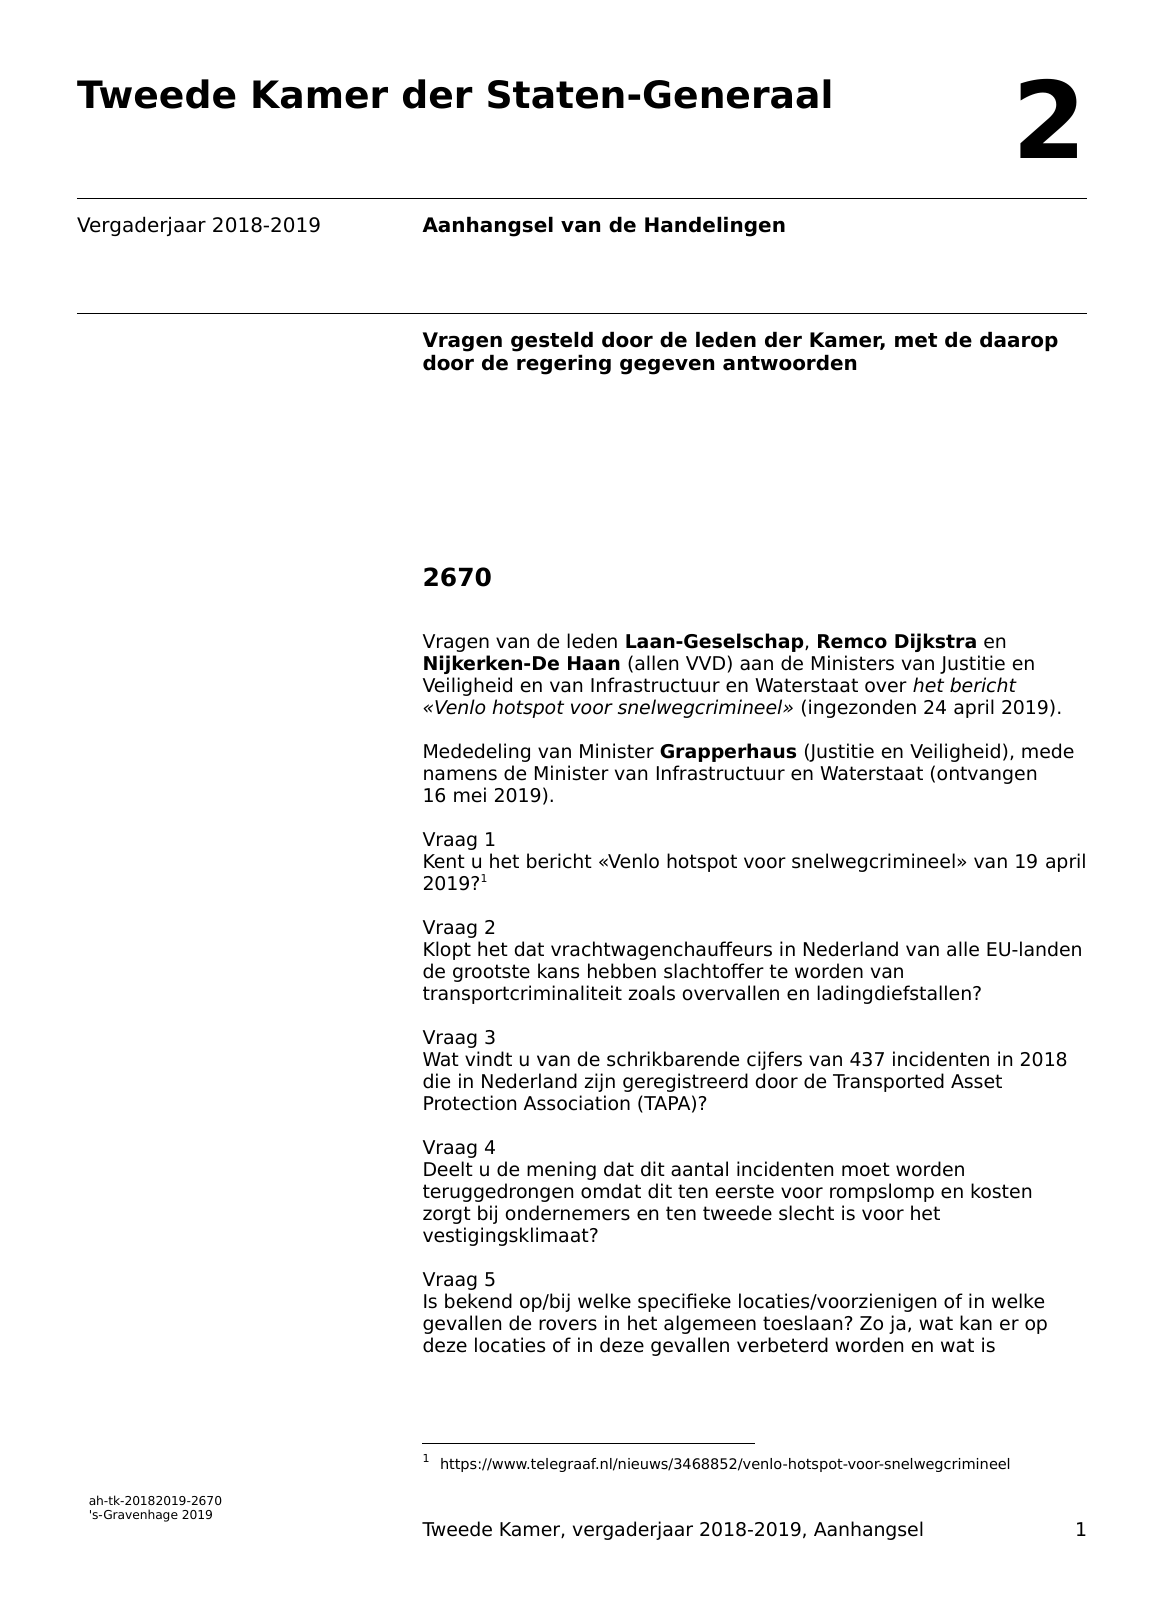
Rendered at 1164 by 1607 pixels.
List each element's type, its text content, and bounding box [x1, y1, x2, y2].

table_header 2 [886, 59, 1087, 198]
text https://www.telegraaf.nl/nieuws/3468852/venlo-hotspot-voor-snelwegcrimineel [422, 1452, 1087, 1474]
text Vraag 3 [422, 1027, 1087, 1049]
table_cell Aanhangsel van de Handelingen [422, 199, 1087, 313]
table_cell Vragen gesteld door de leden der Kamer, met de daarop door de regering gegeven antwoorden [422, 314, 1087, 376]
text Mededeling van Minister Grapperhaus (Justitie en Veiligheid), mede namens de Minister van Infrastructuur en Waterstaat (ontvangen 16 mei 2019). [422, 741, 1087, 807]
text Klopt het dat vrachtwagenchauffeurs in Nederland van alle EU-landen de grootste kans hebben slachtoffer te worden van transportcriminaliteit zoals overvallen en ladingdiefstallen? [422, 939, 1087, 1005]
text ah-tk-20182019-2670 [88, 1494, 323, 1508]
text Wat vindt u van de schrikbarende cijfers van 437 incidenten in 2018 die in Nederland zijn geregistreerd door de Transported Asset Protection Association (TAPA)? [422, 1049, 1087, 1115]
text Is bekend op/bij welke specifieke locaties/voorzienigen of in welke gevallen de rovers in het algemeen toeslaan? Zo ja, wat kan er op deze locaties of in deze gevallen verbeterd worden en wat is [422, 1291, 1087, 1357]
text Vraag 4 [422, 1137, 1087, 1159]
text 's-Gravenhage 2019 [88, 1508, 323, 1522]
text Deelt u de mening dat dit aantal incidenten moet worden teruggedrongen omdat dit ten eerste voor rompslomp en kosten zorgt bij ondernemers en ten tweede slecht is voor het vestigingsklimaat? [422, 1159, 1087, 1247]
table_cell Vergaderjaar 2018-2019 [77, 199, 422, 313]
table_header Tweede Kamer der Staten-Generaal [77, 59, 886, 198]
text Vragen van de leden Laan-Geselschap, Remco Dijkstra en Nijkerken-De Haan (allen VVD) aan de Ministers van Justitie en Veiligheid en van Infrastructuur en Waterstaat over het bericht «Venlo hotspot voor snelwegcrimineel» (ingezonden 24 april 2019). [422, 631, 1087, 718]
text 2670 [422, 563, 1087, 592]
table_cell [77, 314, 422, 376]
text Kent u het bericht «Venlo hotspot voor snelwegcrimineel» van 19 april 2019? [422, 851, 1087, 895]
text Vraag 1 [422, 829, 1087, 851]
text Vraag 2 [422, 917, 1087, 939]
text Vraag 5 [422, 1269, 1087, 1291]
